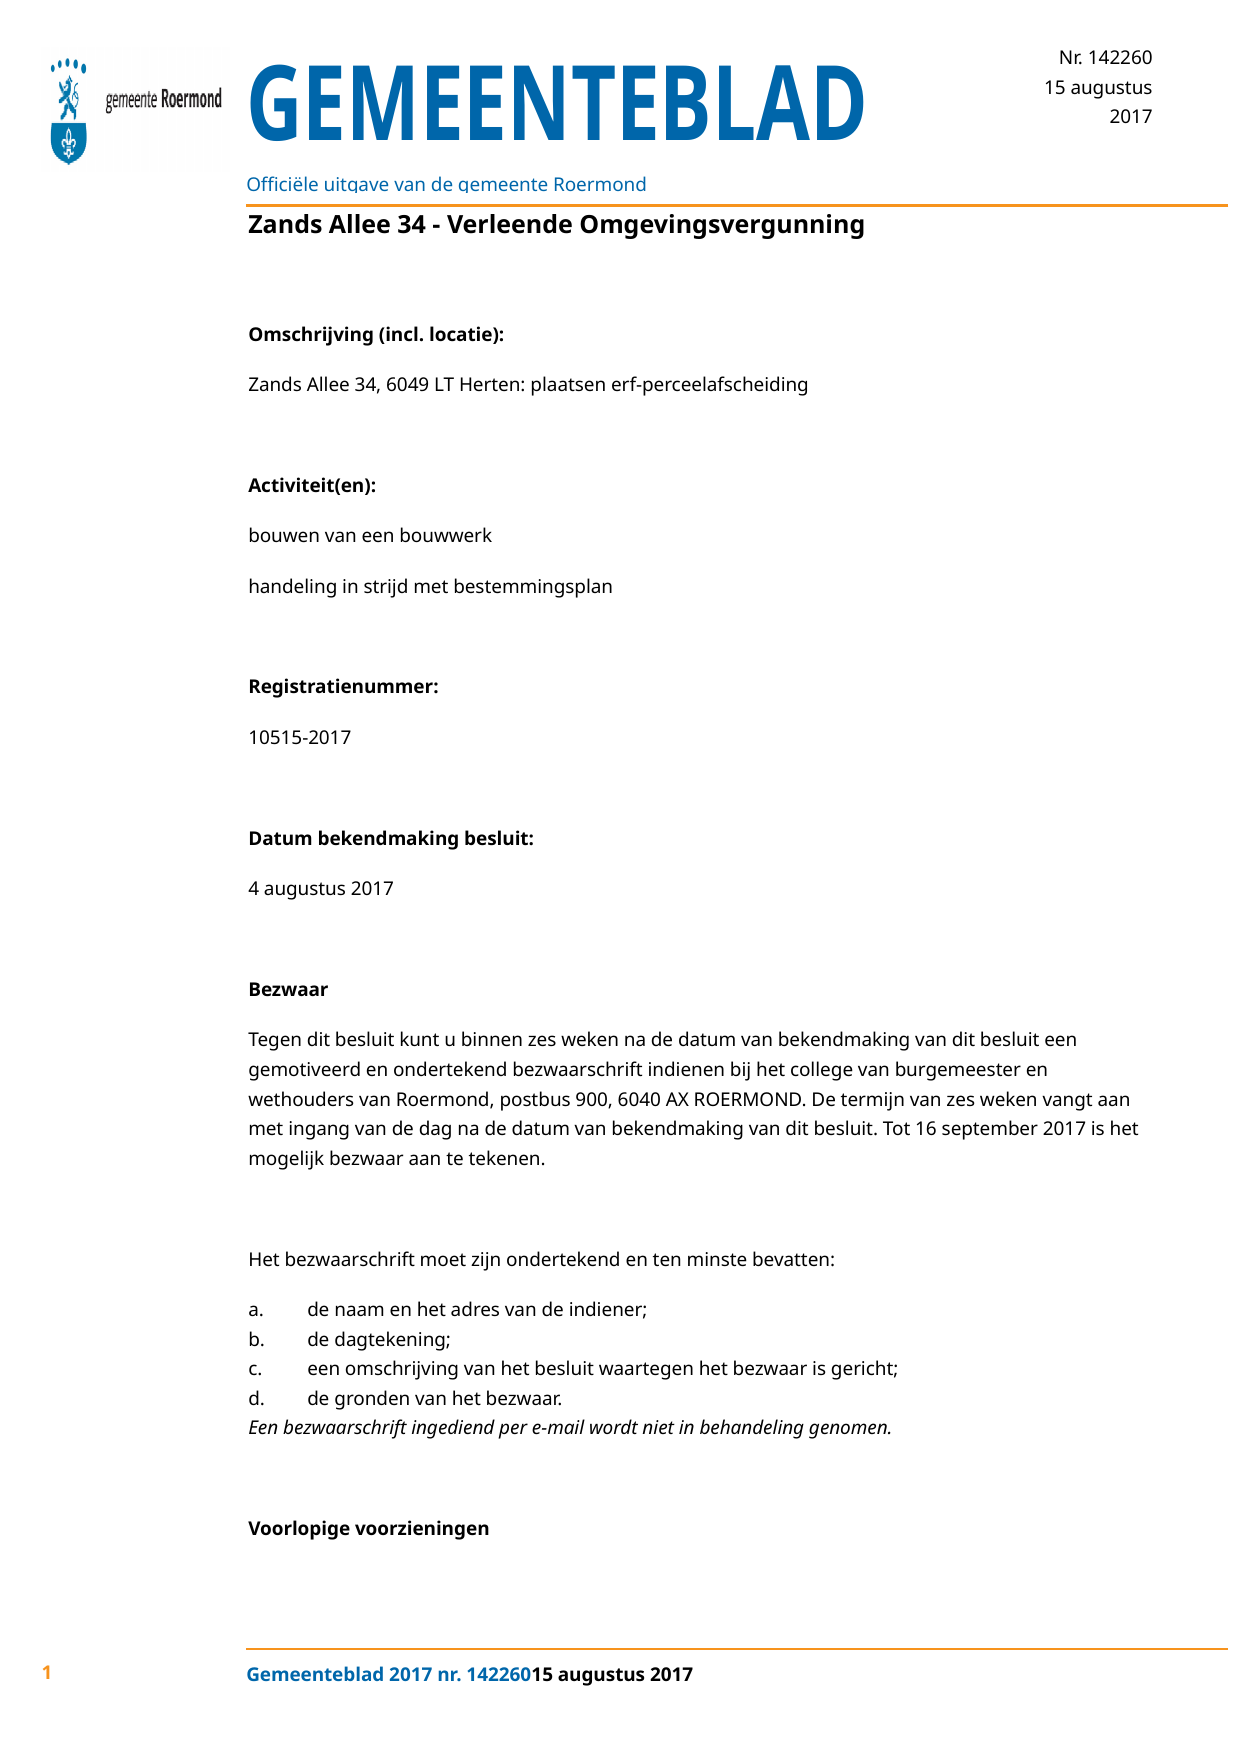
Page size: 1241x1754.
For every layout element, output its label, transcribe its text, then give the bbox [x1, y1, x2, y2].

text handeling in strijd met bestemmingsplan [248, 573, 1152, 598]
text bouwen van een bouwwerk [248, 522, 1152, 548]
text Zands Allee 34 - Verleende Omgevingsvergunning [248, 207, 1152, 241]
list de dagtekening; [248, 1326, 1152, 1351]
text Activiteit(en): [248, 472, 1152, 498]
text Zands Allee 34, 6049 LT Herten: plaatsen erf-perceelafscheiding [248, 371, 1152, 397]
text Omschrijving (incl. locatie): [248, 321, 1152, 346]
text Een bezwaarschrift ingediend per e-mail wordt niet in behandeling genomen. [248, 1414, 1152, 1440]
list een omschrijving van het besluit waartegen het bezwaar is gericht; [248, 1355, 1152, 1381]
text Registratienummer: [248, 674, 1152, 699]
picture [41, 47, 231, 172]
text Tegen dit besluit kunt u binnen zes weken na de datum van bekendmaking van dit besluit een gemotiveerd en ondertekend bezwaarschrift indienen bij het college van burgemeester en wethouders van Roermond, postbus 900, 6040 AX ROERMOND. De termijn van zes weken vangt aan met ingang van de dag na de datum van bekendmaking van dit besluit. Tot 16 september 2017 is het mogelijk bezwaar aan te tekenen. [248, 1027, 1152, 1171]
list de naam en het adres van de indiener; [248, 1296, 1152, 1322]
text Bezwaar [248, 976, 1152, 1002]
text Het bezwaarschrift moet zijn ondertekend en ten minste bevatten: [248, 1246, 1152, 1271]
text 10515-2017 [248, 724, 1152, 750]
text Datum bekendmaking besluit: [248, 825, 1152, 851]
text 4 augustus 2017 [248, 875, 1152, 901]
text Voorlopige voorzieningen [248, 1515, 1152, 1541]
list de gronden van het bezwaar. [248, 1385, 1152, 1411]
